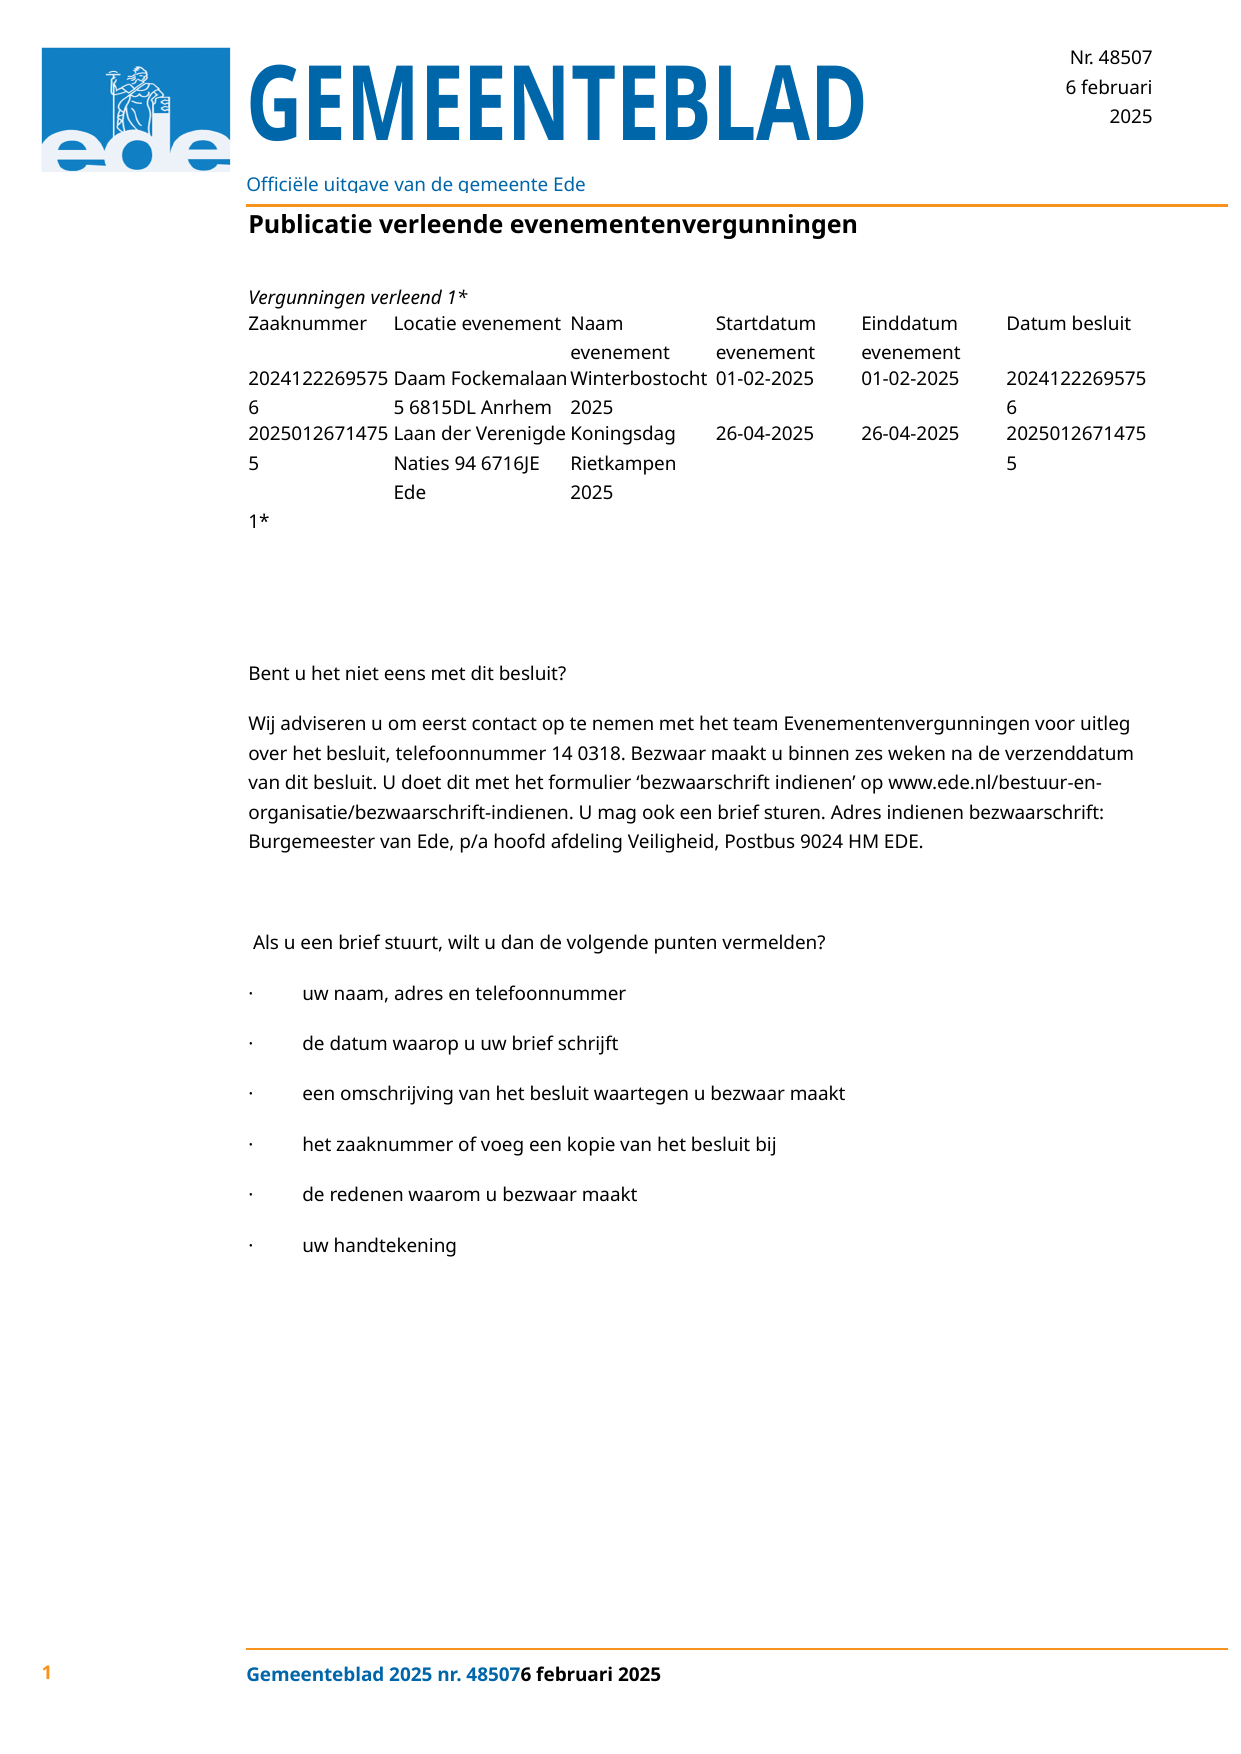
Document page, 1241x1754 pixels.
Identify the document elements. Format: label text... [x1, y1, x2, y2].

text Wij adviseren u om eerst contact op te nemen met het team Evenementenvergunningen voor uitleg over het besluit, telefoonnummer 14 0318. Bezwaar maakt u binnen zes weken na de verzenddatum van dit besluit. U doet dit met het formulier ‘bezwaarschrift indienen’ op www.ede.nl/bestuur-en-organisatie/bezwaarschrift-indienen. U mag ook een brief sturen. Adres indienen bezwaarschrift: Burgemeester van Ede, p/a hoofd afdeling Veiligheid, Postbus 9024 HM EDE. [248, 710, 1152, 854]
table_cell Laan der Verenigde Naties 94 6716JE Ede [393, 420, 570, 505]
picture [41, 47, 231, 172]
table_cell 01-02-2025 [861, 365, 1006, 420]
text · uw naam, adres en telefoonnummer [248, 980, 1152, 1005]
text Vergunningen verleend 1* [248, 284, 1152, 309]
text · de redenen waarom u bezwaar maakt [248, 1181, 1152, 1207]
table_cell Koningsdag Rietkampen 2025 [570, 420, 716, 505]
text Als u een brief stuurt, wilt u dan de volgende punten vermelden? [248, 929, 1152, 955]
table_cell 26-04-2025 [861, 420, 1006, 505]
text · een omschrijving van het besluit waartegen u bezwaar maakt [248, 1081, 1152, 1106]
text Publicatie verleende evenementenvergunningen [248, 207, 1152, 241]
table_cell 20241222695756 [248, 365, 393, 420]
table_cell 26-04-2025 [716, 420, 861, 505]
text 1* [248, 508, 1152, 534]
table_header Datum besluit [1006, 310, 1152, 365]
table_header Locatie evenement [393, 310, 570, 365]
table_cell 20241222695756 [1006, 365, 1152, 420]
table_cell Daam Fockemalaan 5 6815DL Anrhem [393, 365, 570, 420]
text Bent u het niet eens met dit besluit? [248, 660, 1152, 685]
table_cell 20250126714755 [248, 420, 393, 505]
table_header Naam evenement [570, 310, 716, 365]
table_cell 01-02-2025 [716, 365, 861, 420]
table_header Startdatum evenement [716, 310, 861, 365]
table_cell Winterbostocht 2025 [570, 365, 716, 420]
table_header Einddatum evenement [861, 310, 1006, 365]
text · uw handtekening [248, 1232, 1152, 1257]
table_cell 20250126714755 [1006, 420, 1152, 505]
table_header Zaaknummer [248, 310, 393, 365]
text · het zaaknummer of voeg een kopie van het besluit bij [248, 1131, 1152, 1157]
text · de datum waarop u uw brief schrijft [248, 1030, 1152, 1056]
